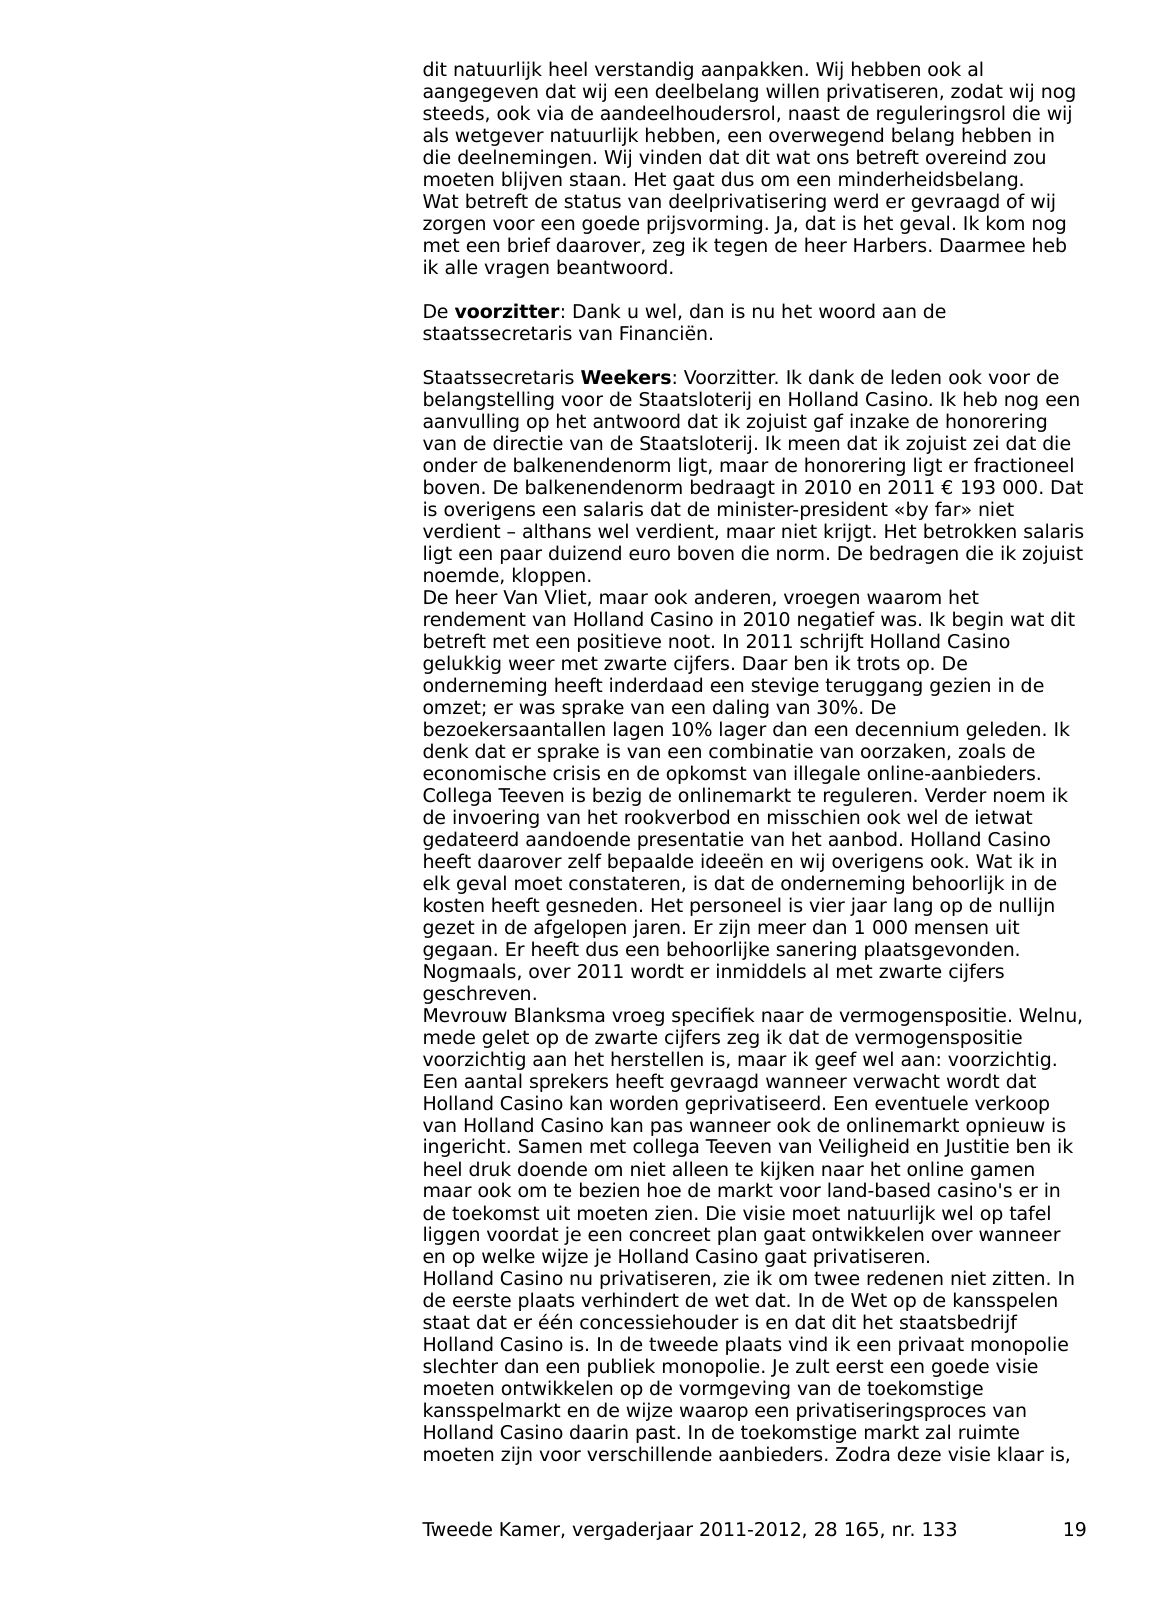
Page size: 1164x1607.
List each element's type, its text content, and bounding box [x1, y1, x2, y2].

text Holland Casino nu privatiseren, zie ik om twee redenen niet zitten. In de eerste plaats verhindert de wet dat. In de Wet op de kansspelen staat dat er één concessiehouder is en dat dit het staatsbedrijf Holland Casino is. In de tweede plaats vind ik een privaat monopolie slechter dan een publiek monopolie. Je zult eerst een goede visie moeten ontwikkelen op de vormgeving van de toekomstige kansspelmarkt en de wijze waarop een privatiseringsproces van Holland Casino daarin past. In de toekomstige markt zal ruimte moeten zijn voor verschillende aanbieders. Zodra deze visie klaar is, [422, 1268, 1087, 1466]
text De voorzitter: Dank u wel, dan is nu het woord aan de staatssecretaris van Financiën. [422, 301, 1087, 345]
text dit natuurlijk heel verstandig aanpakken. Wij hebben ook al aangegeven dat wij een deelbelang willen privatiseren, zodat wij nog steeds, ook via de aandeelhoudersrol, naast de reguleringsrol die wij als wetgever natuurlijk hebben, een overwegend belang hebben in die deelnemingen. Wij vinden dat dit wat ons betreft overeind zou moeten blijven staan. Het gaat dus om een minderheidsbelang. [422, 59, 1087, 191]
text Wat betreft de status van deelprivatisering werd er gevraagd of wij zorgen voor een goede prijsvorming. Ja, dat is het geval. Ik kom nog met een brief daarover, zeg ik tegen de heer Harbers. Daarmee heb ik alle vragen beantwoord. [422, 191, 1087, 279]
text De heer Van Vliet, maar ook anderen, vroegen waarom het rendement van Holland Casino in 2010 negatief was. Ik begin wat dit betreft met een positieve noot. In 2011 schrijft Holland Casino gelukkig weer met zwarte cijfers. Daar ben ik trots op. De onderneming heeft inderdaad een stevige teruggang gezien in de omzet; er was sprake van een daling van 30%. De bezoekersaantallen lagen 10% lager dan een decennium geleden. Ik denk dat er sprake is van een combinatie van oorzaken, zoals de economische crisis en de opkomst van illegale online-aanbieders. Collega Teeven is bezig de onlinemarkt te reguleren. Verder noem ik de invoering van het rookverbod en misschien ook wel de ietwat gedateerd aandoende presentatie van het aanbod. Holland Casino heeft daarover zelf bepaalde ideeën en wij overigens ook. Wat ik in elk geval moet constateren, is dat de onderneming behoorlijk in de kosten heeft gesneden. Het personeel is vier jaar lang op de nullijn gezet in de afgelopen jaren. Er zijn meer dan 1 000 mensen uit gegaan. Er heeft dus een behoorlijke sanering plaatsgevonden. Nogmaals, over 2011 wordt er inmiddels al met zwarte cijfers geschreven. [422, 587, 1087, 1004]
text Staatssecretaris Weekers: Voorzitter. Ik dank de leden ook voor de belangstelling voor de Staatsloterij en Holland Casino. Ik heb nog een aanvulling op het antwoord dat ik zojuist gaf inzake de honorering van de directie van de Staatsloterij. Ik meen dat ik zojuist zei dat die onder de balkenendenorm ligt, maar de honorering ligt er fractioneel boven. De balkenendenorm bedraagt in 2010 en 2011 € 193 000. Dat is overigens een salaris dat de minister-president «by far» niet verdient – althans wel verdient, maar niet krijgt. Het betrokken salaris ligt een paar duizend euro boven die norm. De bedragen die ik zojuist noemde, kloppen. [422, 367, 1087, 587]
text Een aantal sprekers heeft gevraagd wanneer verwacht wordt dat Holland Casino kan worden geprivatiseerd. Een eventuele verkoop van Holland Casino kan pas wanneer ook de onlinemarkt opnieuw is ingericht. Samen met collega Teeven van Veiligheid en Justitie ben ik heel druk doende om niet alleen te kijken naar het online gamen maar ook om te bezien hoe de markt voor land-based casino's er in de toekomst uit moeten zien. Die visie moet natuurlijk wel op tafel liggen voordat je een concreet plan gaat ontwikkelen over wanneer en op welke wijze je Holland Casino gaat privatiseren. [422, 1071, 1087, 1268]
text Mevrouw Blanksma vroeg specifiek naar de vermogenspositie. Welnu, mede gelet op de zwarte cijfers zeg ik dat de vermogenspositie voorzichtig aan het herstellen is, maar ik geef wel aan: voorzichtig. [422, 1004, 1087, 1071]
